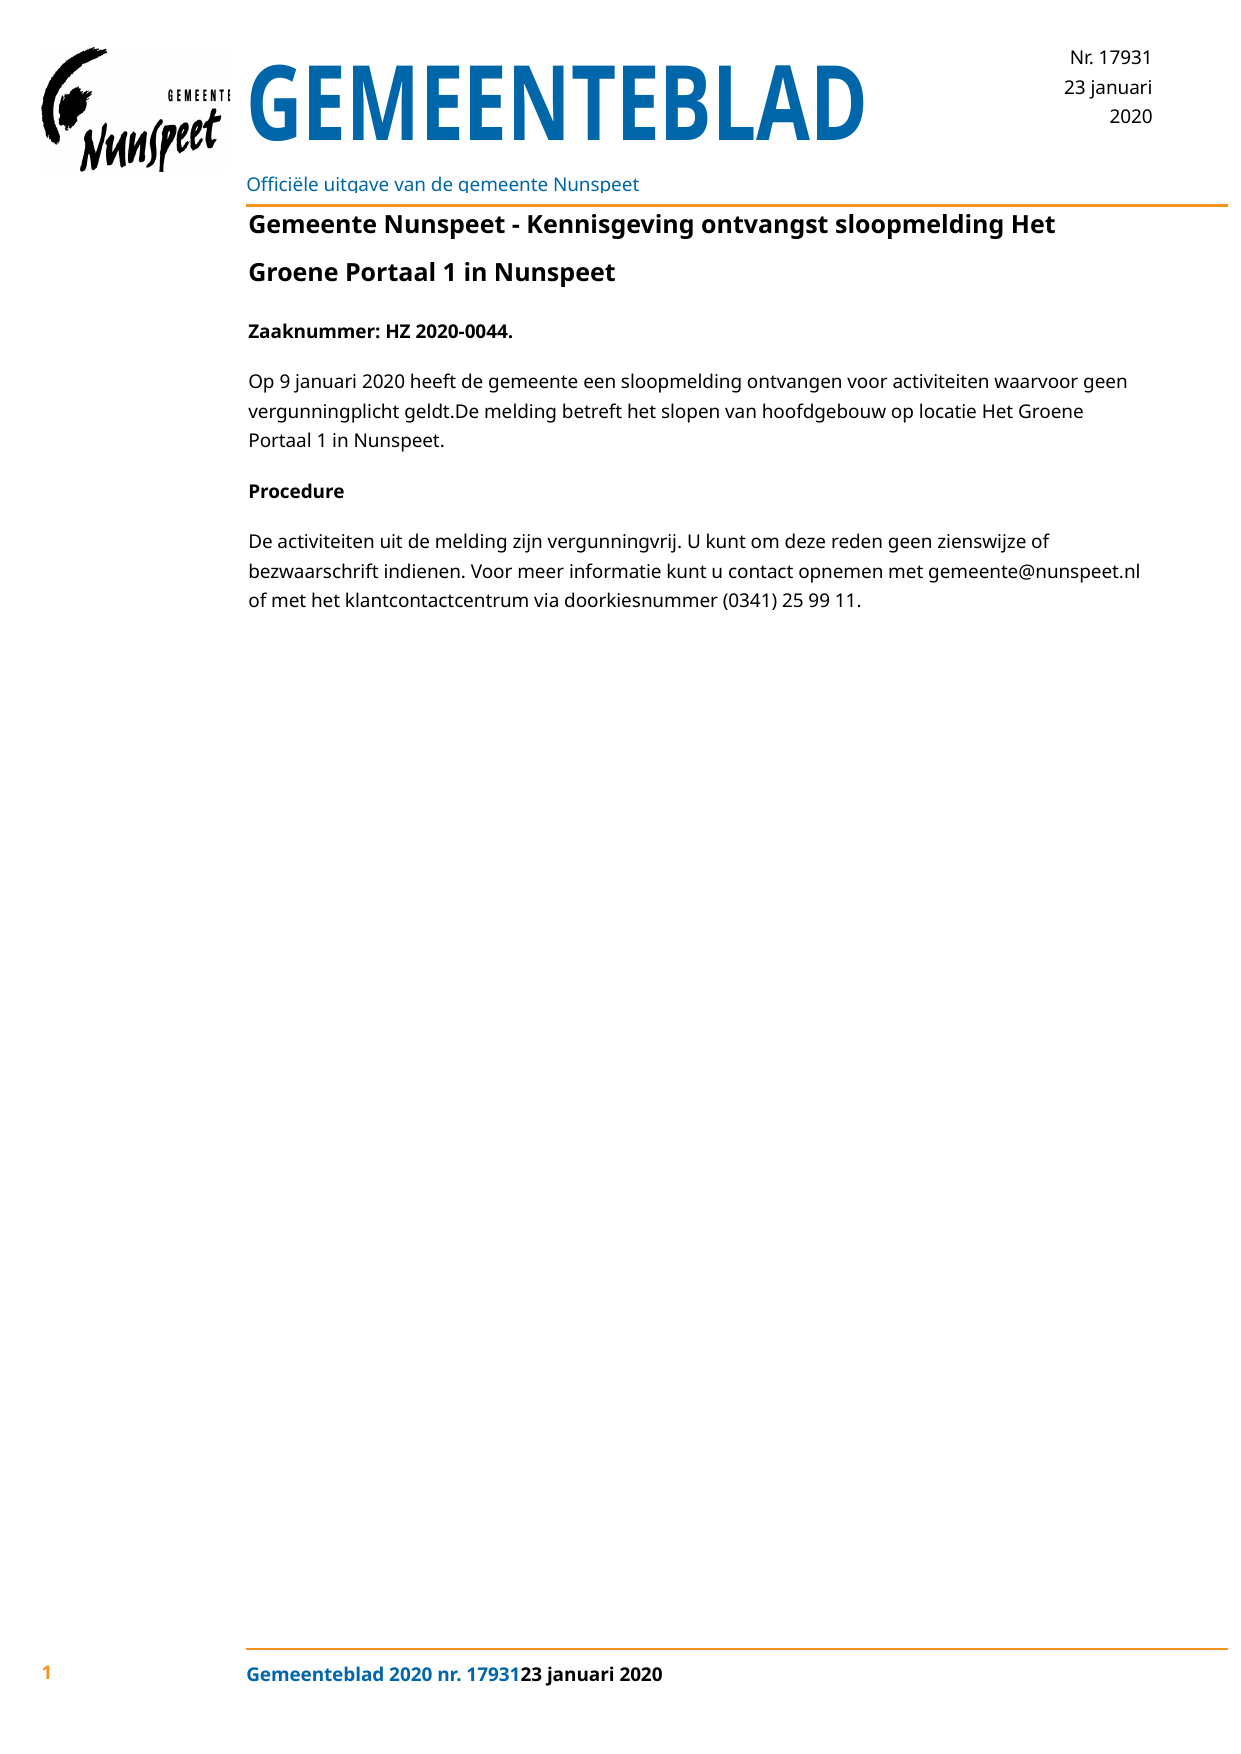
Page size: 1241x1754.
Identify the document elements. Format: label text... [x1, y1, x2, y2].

text Gemeente Nunspeet - Kennisgeving ontvangst sloopmelding Het Groene Portaal 1 in Nunspeet [248, 207, 1152, 288]
picture [41, 47, 231, 172]
text De activiteiten uit de melding zijn vergunningvrij. U kunt om deze reden geen zienswijze of bezwaarschrift indienen. Voor meer informatie kunt u contact opnemen met gemeente@nunspeet.nl of met het klantcontactcentrum via doorkiesnummer (0341) 25 99 11. [248, 528, 1152, 613]
text Procedure [248, 478, 1152, 504]
text Zaaknummer: HZ 2020-0044. [248, 318, 1152, 344]
text Op 9 januari 2020 heeft de gemeente een sloopmelding ontvangen voor activiteiten waarvoor geen vergunningplicht geldt.De melding betreft het slopen van hoofdgebouw op locatie Het Groene Portaal 1 in Nunspeet. [248, 368, 1152, 453]
